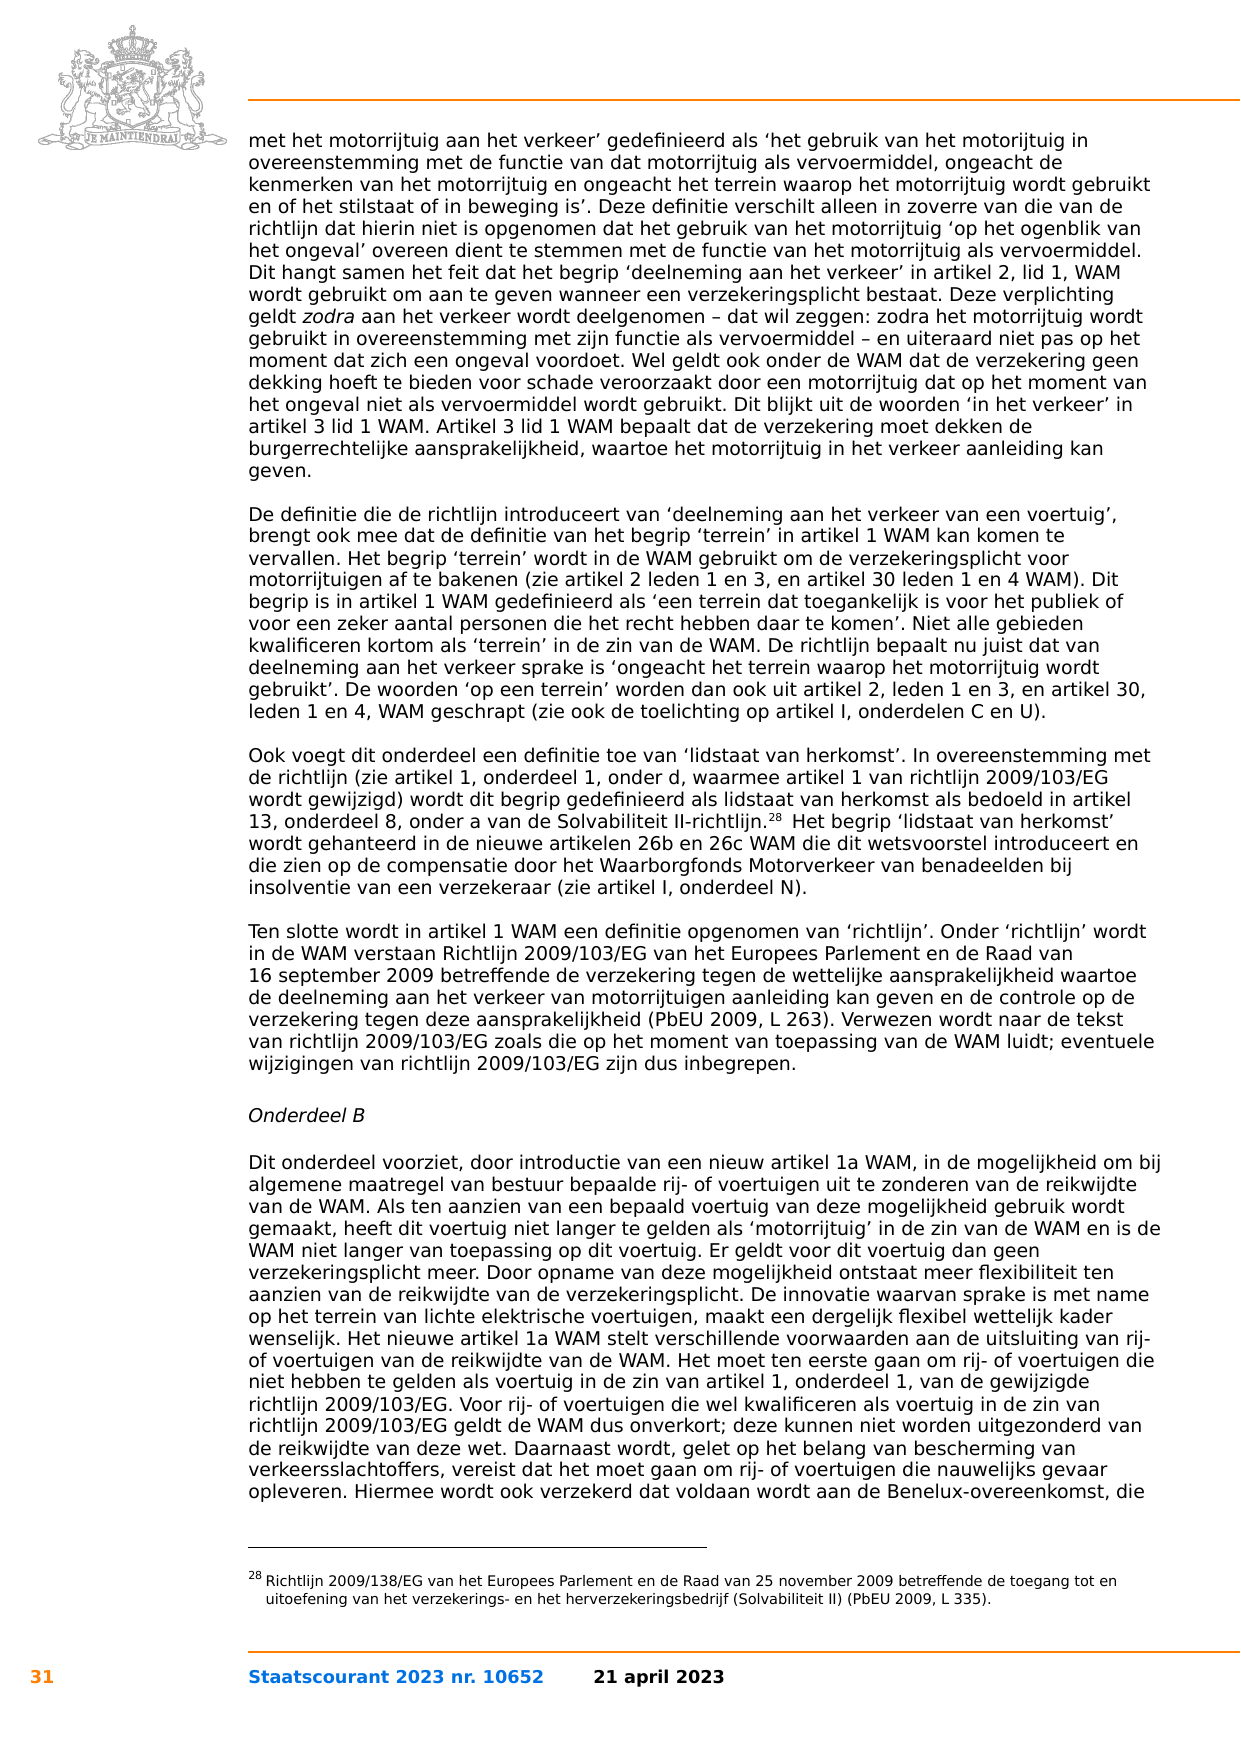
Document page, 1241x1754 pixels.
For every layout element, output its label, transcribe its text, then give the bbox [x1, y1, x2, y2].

text Dit onderdeel voorziet, door introductie van een nieuw artikel 1a WAM, in de mogelijkheid om bij algemene maatregel van bestuur bepaalde rij- of voertuigen uit te zonderen van de reikwijdte van de WAM. Als ten aanzien van een bepaald voertuig van deze mogelijkheid gebruik wordt gemaakt, heeft dit voertuig niet langer te gelden als ‘motorrijtuig’ in de zin van de WAM en is de WAM niet langer van toepassing op dit voertuig. Er geldt voor dit voertuig dan geen verzekeringsplicht meer. Door opname van deze mogelijkheid ontstaat meer flexibiliteit ten aanzien van de reikwijdte van de verzekeringsplicht. De innovatie waarvan sprake is met name op het terrein van lichte elektrische voertuigen, maakt een dergelijk flexibel wettelijk kader wenselijk. Het nieuwe artikel 1a WAM stelt verschillende voorwaarden aan de uitsluiting van rij- of voertuigen van de reikwijdte van de WAM. Het moet ten eerste gaan om rij- of voertuigen die niet hebben te gelden als voertuig in de zin van artikel 1, onderdeel 1, van de gewijzigde richtlijn 2009/103/EG. Voor rij- of voertuigen die wel kwalificeren als voertuig in de zin van richtlijn 2009/103/EG geldt de WAM dus onverkort; deze kunnen niet worden uitgezonderd van de reikwijdte van deze wet. Daarnaast wordt, gelet op het belang van bescherming van verkeersslachtoffers, vereist dat het moet gaan om rij- of voertuigen die nauwelijks gevaar opleveren. Hiermee wordt ook verzekerd dat voldaan wordt aan de Benelux-overeenkomst, die [248, 1152, 1163, 1503]
text Ten slotte wordt in artikel 1 WAM een definitie opgenomen van ‘richtlijn’. Onder ‘richtlijn’ wordt in de WAM verstaan Richtlijn 2009/103/EG van het Europees Parlement en de Raad van 16 september 2009 betreffende de verzekering tegen de wettelijke aansprakelijkheid waartoe de deelneming aan het verkeer van motorrijtuigen aanleiding kan geven en de controle op de verzekering tegen deze aansprakelijkheid (PbEU 2009, L 263). Verwezen wordt naar de tekst van richtlijn 2009/103/EG zoals die op het moment van toepassing van de WAM luidt; eventuele wijzigingen van richtlijn 2009/103/EG zijn dus inbegrepen. [248, 921, 1163, 1075]
text Ook voegt dit onderdeel een definitie toe van ‘lidstaat van herkomst’. In overeenstemming met de richtlijn (zie artikel 1, onderdeel 1, onder d, waarmee artikel 1 van richtlijn 2009/103/EG wordt gewijzigd) wordt dit begrip gedefinieerd als lidstaat van herkomst als bedoeld in artikel 13, onderdeel 8, onder a van de Solvabiliteit II-richtlijn. Het begrip ‘lidstaat van herkomst’ wordt gehanteerd in de nieuwe artikelen 26b en 26c WAM die dit wetsvoorstel introduceert en die zien op de compensatie door het Waarborgfonds Motorverkeer van benadeelden bij insolventie van een verzekeraar (zie artikel I, onderdeel N). [248, 745, 1163, 899]
text De definitie die de richtlijn introduceert van ‘deelneming aan het verkeer van een voertuig’, brengt ook mee dat de definitie van het begrip ‘terrein’ in artikel 1 WAM kan komen te vervallen. Het begrip ‘terrein’ wordt in de WAM gebruikt om de verzekeringsplicht voor motorrijtuigen af te bakenen (zie artikel 2 leden 1 en 3, en artikel 30 leden 1 en 4 WAM). Dit begrip is in artikel 1 WAM gedefinieerd als ‘een terrein dat toegankelijk is voor het publiek of voor een zeker aantal personen die het recht hebben daar te komen’. Niet alle gebieden kwalificeren kortom als ‘terrein’ in de zin van de WAM. De richtlijn bepaalt nu juist dat van deelneming aan het verkeer sprake is ‘ongeacht het terrein waarop het motorrijtuig wordt gebruikt’. De woorden ‘op een terrein’ worden dan ook uit artikel 2, leden 1 en 3, en artikel 30, leden 1 en 4, WAM geschrapt (zie ook de toelichting op artikel I, onderdelen C en U). [248, 503, 1163, 723]
subtitle Onderdeel B [248, 1105, 1163, 1127]
text met het motorrijtuig aan het verkeer’ gedefinieerd als ‘het gebruik van het motorijtuig in overeenstemming met de functie van dat motorrijtuig als vervoermiddel, ongeacht de kenmerken van het motorrijtuig en ongeacht het terrein waarop het motorrijtuig wordt gebruikt en of het stilstaat of in beweging is’. Deze definitie verschilt alleen in zoverre van die van de richtlijn dat hierin niet is opgenomen dat het gebruik van het motorrijtuig ‘op het ogenblik van het ongeval’ overeen dient te stemmen met de functie van het motorrijtuig als vervoermiddel. Dit hangt samen het feit dat het begrip ‘deelneming aan het verkeer’ in artikel 2, lid 1, WAM wordt gebruikt om aan te geven wanneer een verzekeringsplicht bestaat. Deze verplichting geldt zodra aan het verkeer wordt deelgenomen – dat wil zeggen: zodra het motorrijtuig wordt gebruikt in overeenstemming met zijn functie als vervoermiddel – en uiteraard niet pas op het moment dat zich een ongeval voordoet. Wel geldt ook onder de WAM dat de verzekering geen dekking hoeft te bieden voor schade veroorzaakt door een motorrijtuig dat op het moment van het ongeval niet als vervoermiddel wordt gebruikt. Dit blijkt uit de woorden ‘in het verkeer’ in artikel 3 lid 1 WAM. Artikel 3 lid 1 WAM bepaalt dat de verzekering moet dekken de burgerrechtelijke aansprakelijkheid, waartoe het motorrijtuig in het verkeer aanleiding kan geven. [248, 130, 1163, 482]
text Richtlijn 2009/138/EG van het Europees Parlement en de Raad van 25 november 2009 betreffende de toegang tot en uitoefening van het verzekerings- en het herverzekeringsbedrijf (Solvabiliteit II) (PbEU 2009, L 335). [248, 1569, 1163, 1608]
picture [38, 25, 227, 150]
